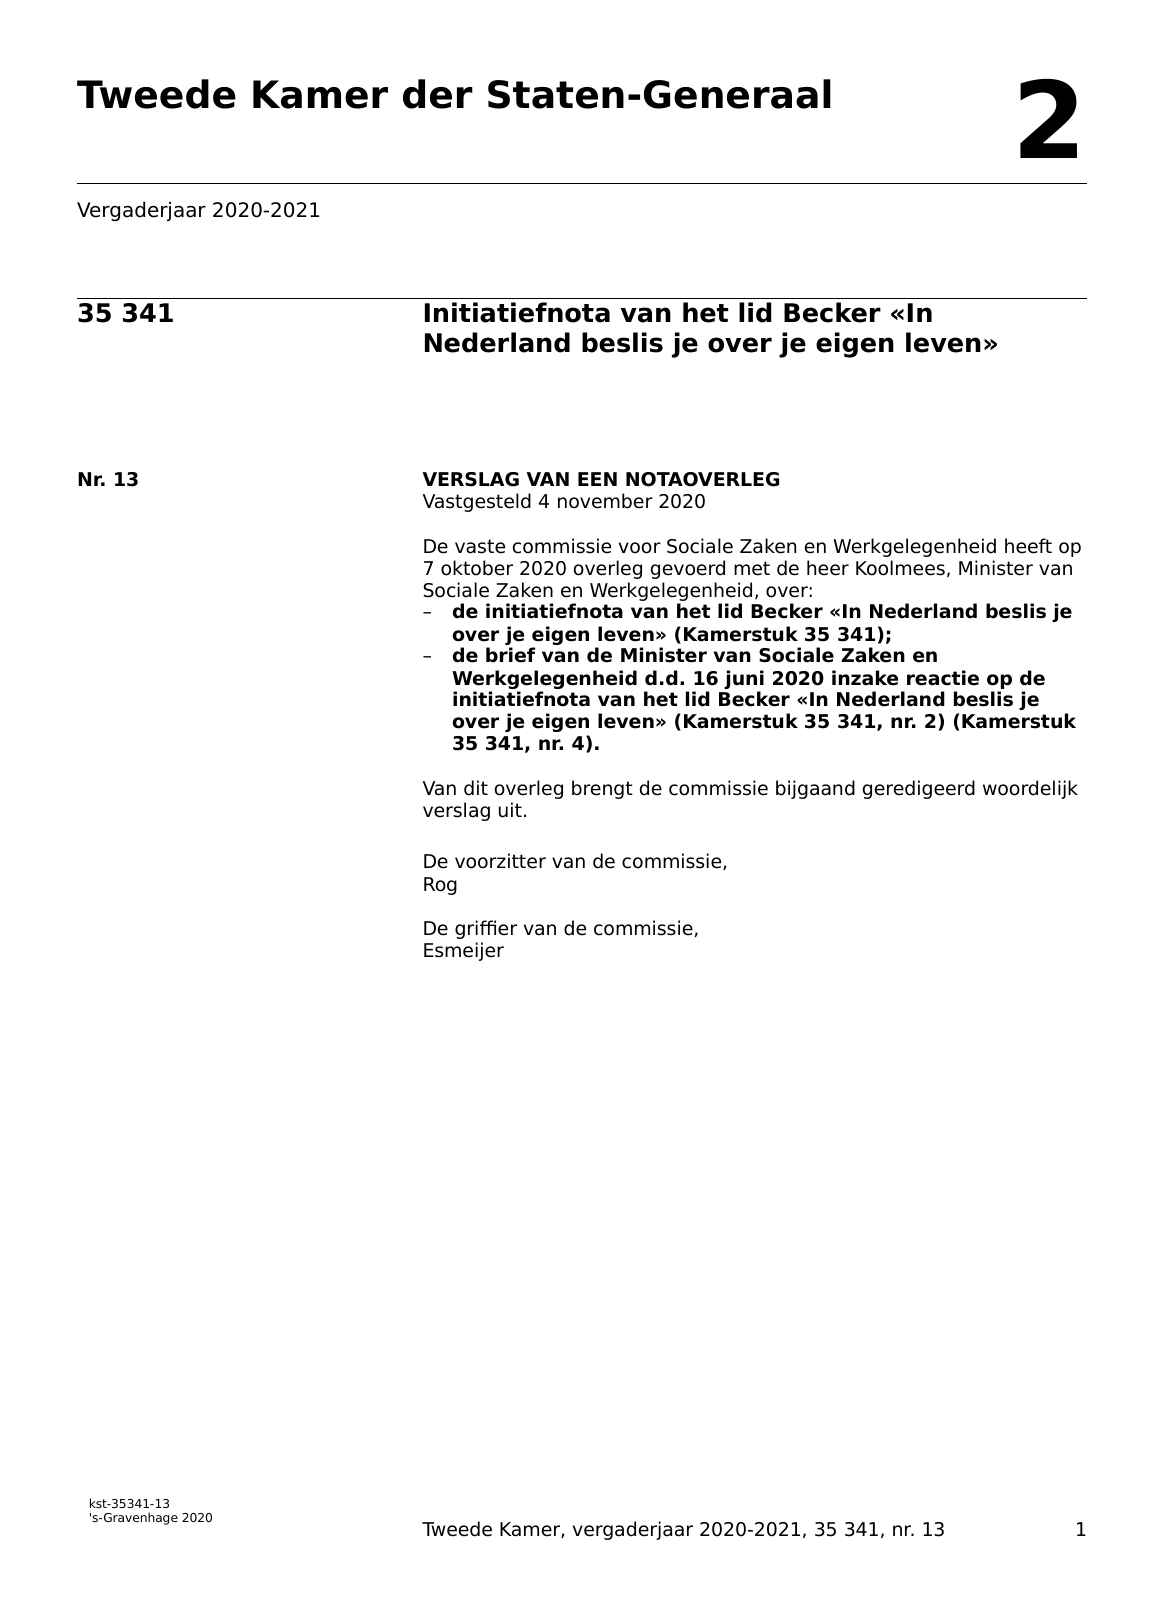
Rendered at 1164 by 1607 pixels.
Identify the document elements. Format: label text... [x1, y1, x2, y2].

text – de initiatiefnota van het lid Becker «In Nederland beslis je over je eigen leven» (Kamerstuk 35 341); [422, 601, 1087, 645]
text kst-35341-13 [88, 1497, 323, 1511]
subtitle Nr. 13 VERSLAG VAN EEN NOTAOVERLEG [77, 469, 1087, 491]
table_header 2 [886, 59, 1087, 183]
text 's-Gravenhage 2020 [88, 1511, 323, 1525]
text Van dit overleg brengt de commissie bijgaand geredigeerd woordelijk verslag uit. [422, 777, 1087, 821]
text – de brief van de Minister van Sociale Zaken en Werkgelegenheid d.d. 16 juni 2020 inzake reactie op de initiatiefnota van het lid Becker «In Nederland beslis je over je eigen leven» (Kamerstuk 35 341, nr. 2) (Kamerstuk 35 341, nr. 4). [422, 645, 1087, 755]
table_cell Vergaderjaar 2020-2021 [77, 184, 1087, 298]
text De griffier van de commissie, Esmeijer [422, 918, 1087, 962]
subtitle 35 341 Initiatiefnota van het lid Becker «In Nederland beslis je over je eigen leven» [77, 299, 1087, 358]
text Vastgesteld 4 november 2020 [422, 491, 1087, 513]
text De vaste commissie voor Sociale Zaken en Werkgelegenheid heeft op 7 oktober 2020 overleg gevoerd met de heer Koolmees, Minister van Sociale Zaken en Werkgelegenheid, over: [422, 536, 1087, 601]
text De voorzitter van de commissie, Rog [422, 851, 1087, 895]
table_header Tweede Kamer der Staten-Generaal [77, 59, 886, 183]
